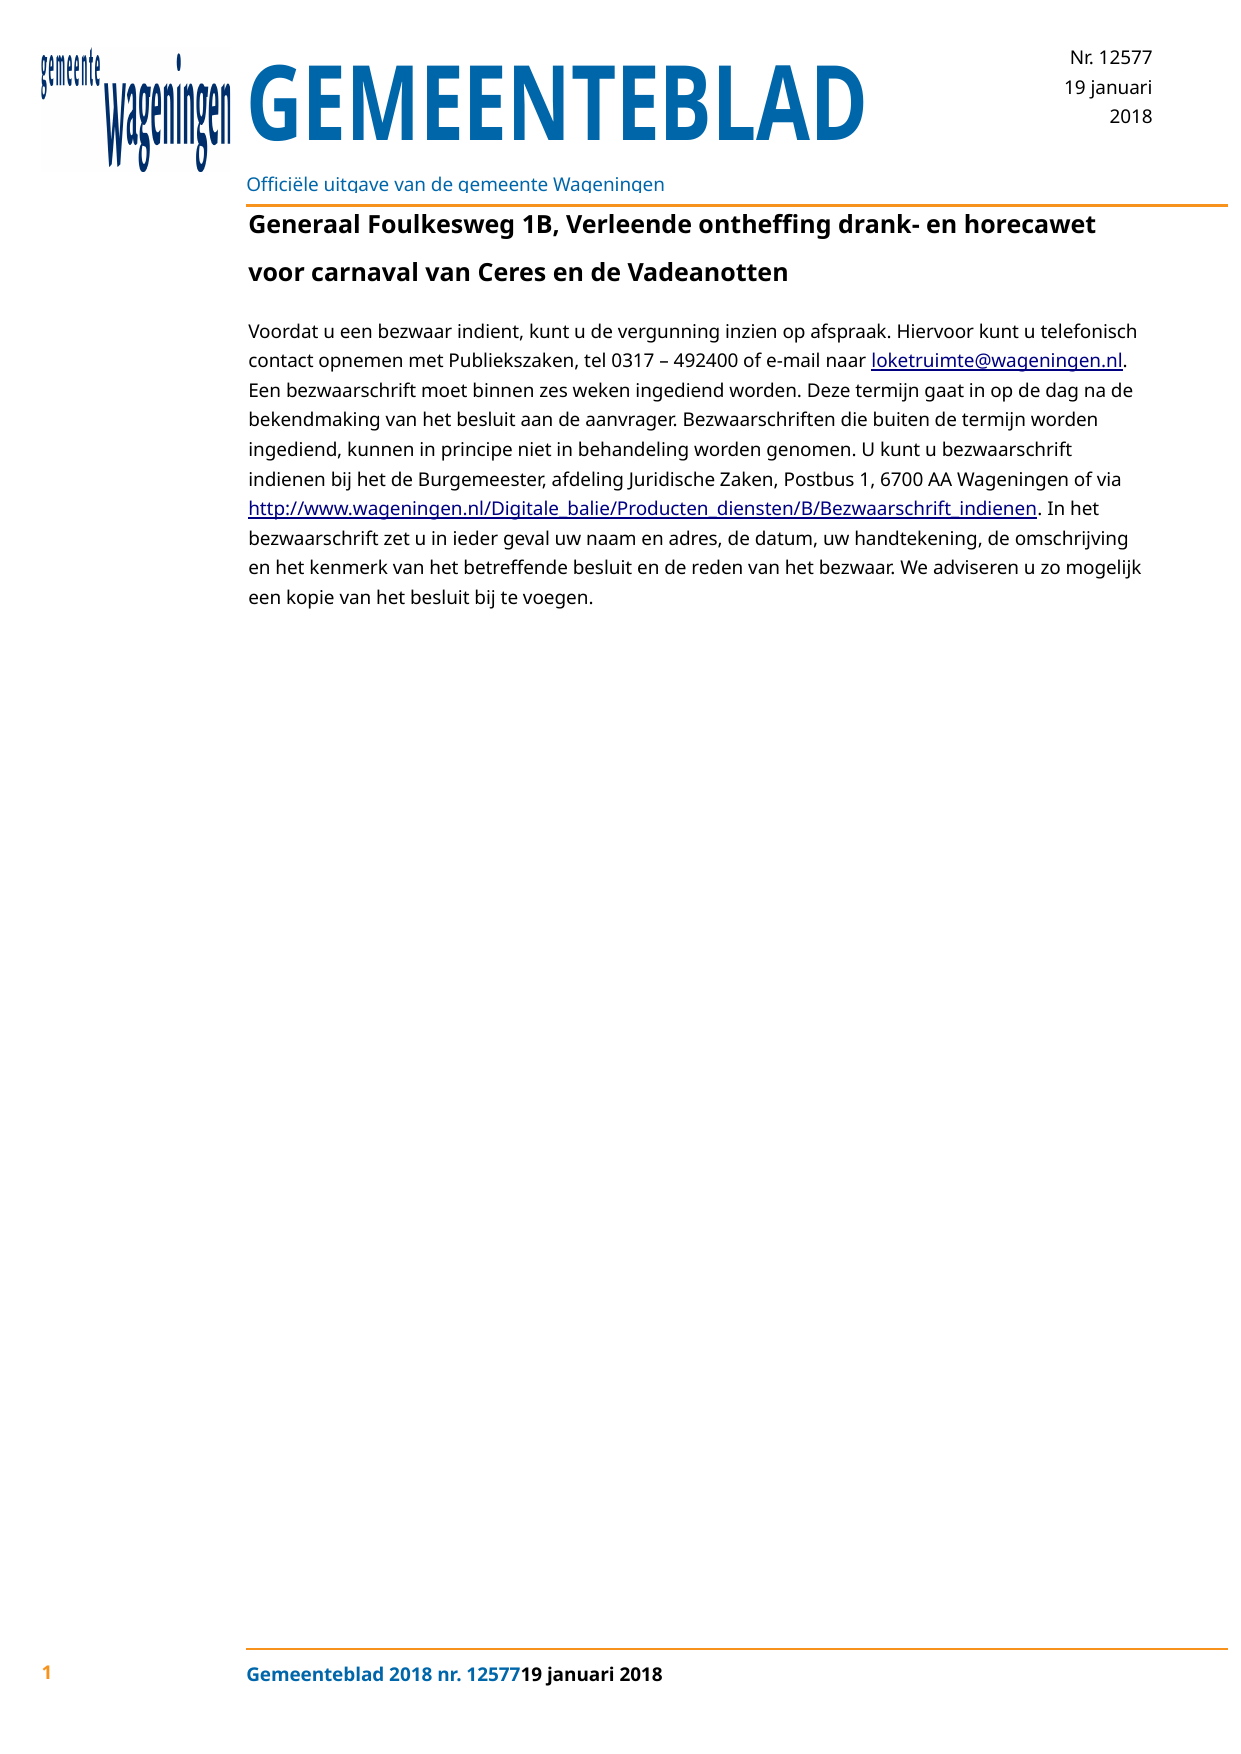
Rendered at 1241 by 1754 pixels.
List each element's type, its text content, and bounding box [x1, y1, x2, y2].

text Voordat u een bezwaar indient, kunt u de vergunning inzien op afspraak. Hiervoor kunt u telefonisch contact opnemen met Publiekszaken, tel 0317 – 492400 of e-mail naar loketruimte@wageningen.nl. Een bezwaarschrift moet binnen zes weken ingediend worden. Deze termijn gaat in op de dag na de bekendmaking van het besluit aan de aanvrager. Bezwaarschriften die buiten de termijn worden ingediend, kunnen in principe niet in behandeling worden genomen. U kunt u bezwaarschrift indienen bij het de Burgemeester, afdeling Juridische Zaken, Postbus 1, 6700 AA Wageningen of via http://www.wageningen.nl/Digitale_balie/Producten_diensten/B/Bezwaarschrift_indienen. In het bezwaarschrift zet u in ieder geval uw naam en adres, de datum, uw handtekening, de omschrijving en het kenmerk van het betreffende besluit en de reden van het bezwaar. We adviseren u zo mogelijk een kopie van het besluit bij te voegen. [248, 318, 1152, 610]
picture [41, 47, 231, 172]
text Generaal Foulkesweg 1B, Verleende ontheffing drank- en horecawet voor carnaval van Ceres en de Vadeanotten [248, 207, 1152, 288]
